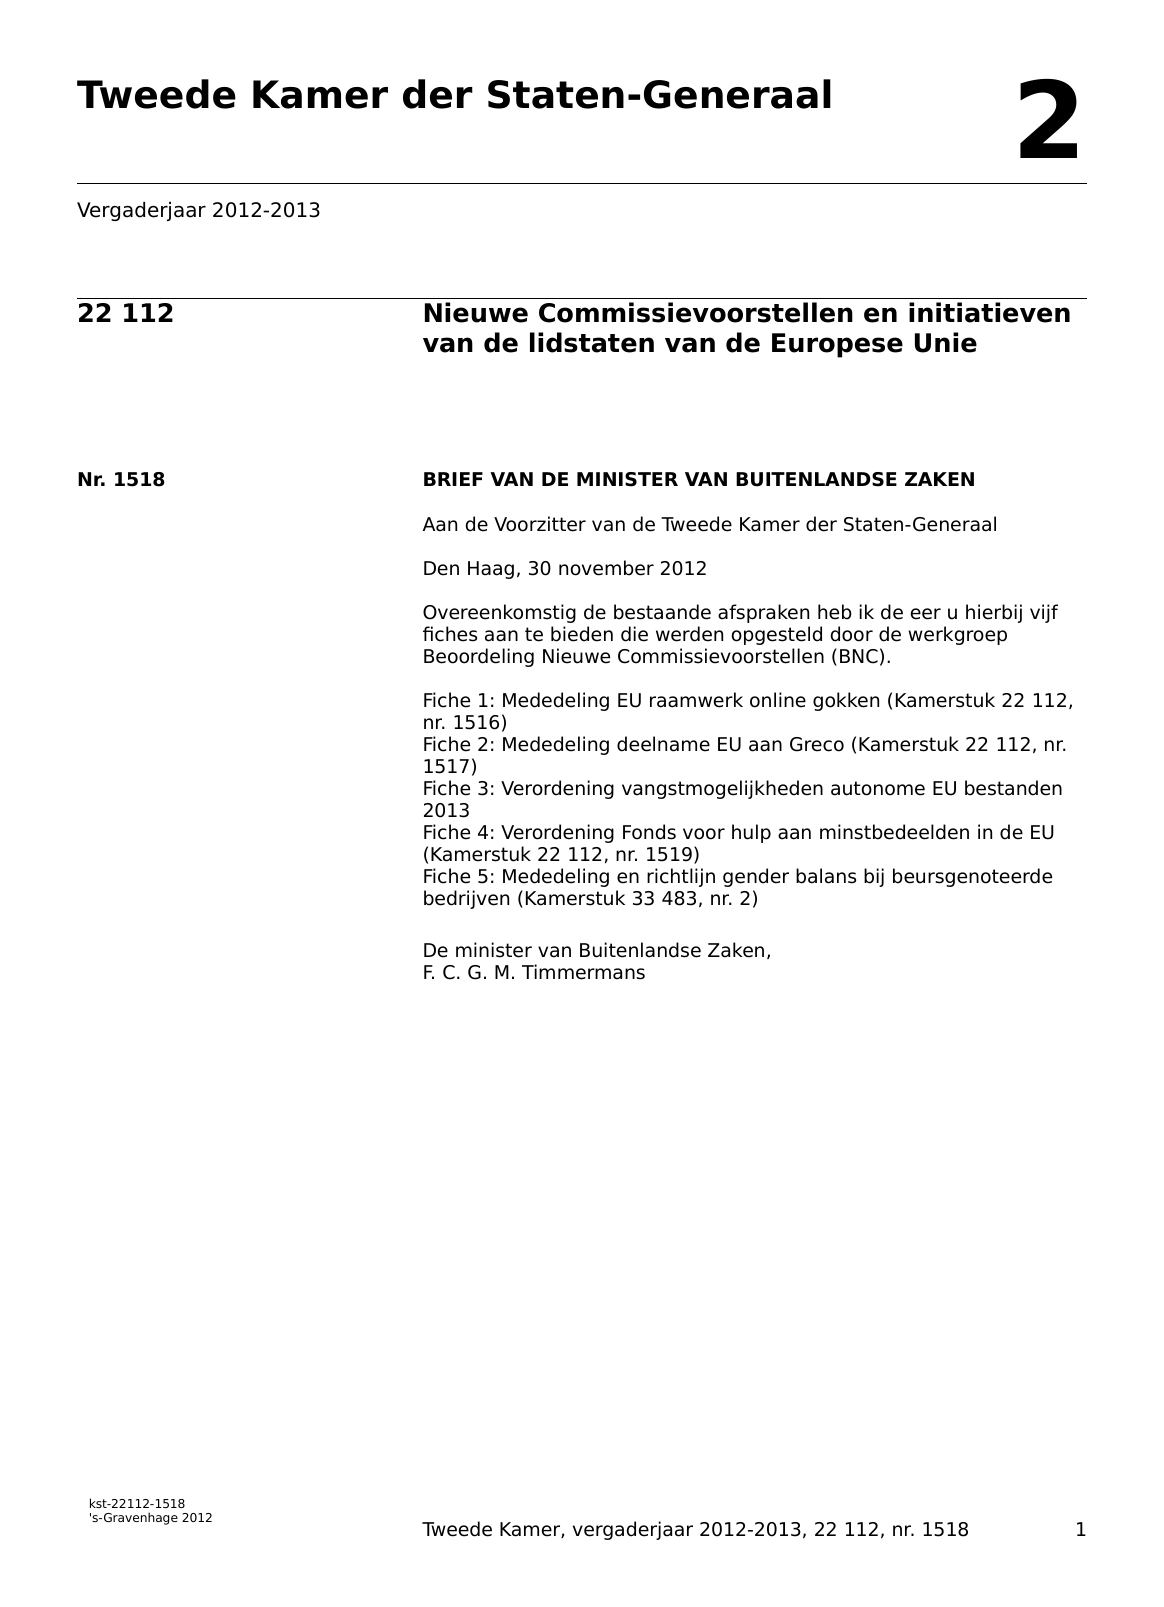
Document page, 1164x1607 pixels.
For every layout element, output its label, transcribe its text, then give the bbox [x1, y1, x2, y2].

table_header 2 [886, 59, 1087, 183]
text Fiche 2: Mededeling deelname EU aan Greco (Kamerstuk 22 112, nr. 1517) [422, 734, 1087, 778]
table_header Tweede Kamer der Staten-Generaal [77, 59, 886, 183]
text De minister van Buitenlandse Zaken, F. C. G. M. Timmermans [422, 940, 1087, 984]
text Den Haag, 30 november 2012 [422, 558, 1087, 580]
subtitle Nr. 1518 BRIEF VAN DE MINISTER VAN BUITENLANDSE ZAKEN [77, 469, 1087, 491]
table_cell Vergaderjaar 2012-2013 [77, 184, 1087, 298]
subtitle 22 112 Nieuwe Commissievoorstellen en initiatieven van de lidstaten van de Europese Unie [77, 299, 1087, 358]
text Fiche 5: Mededeling en richtlijn gender balans bij beursgenoteerde bedrijven (Kamerstuk 33 483, nr. 2) [422, 866, 1087, 910]
text kst-22112-1518 [88, 1497, 323, 1511]
text Overeenkomstig de bestaande afspraken heb ik de eer u hierbij vijf fiches aan te bieden die werden opgesteld door de werkgroep Beoordeling Nieuwe Commissievoorstellen (BNC). [422, 602, 1087, 668]
text 's-Gravenhage 2012 [88, 1511, 323, 1525]
text Fiche 4: Verordening Fonds voor hulp aan minstbedeelden in de EU (Kamerstuk 22 112, nr. 1519) [422, 822, 1087, 866]
text Fiche 3: Verordening vangstmogelijkheden autonome EU bestanden 2013 [422, 778, 1087, 822]
text Aan de Voorzitter van de Tweede Kamer der Staten-Generaal [422, 513, 1087, 536]
text Fiche 1: Mededeling EU raamwerk online gokken (Kamerstuk 22 112, nr. 1516) [422, 690, 1087, 734]
